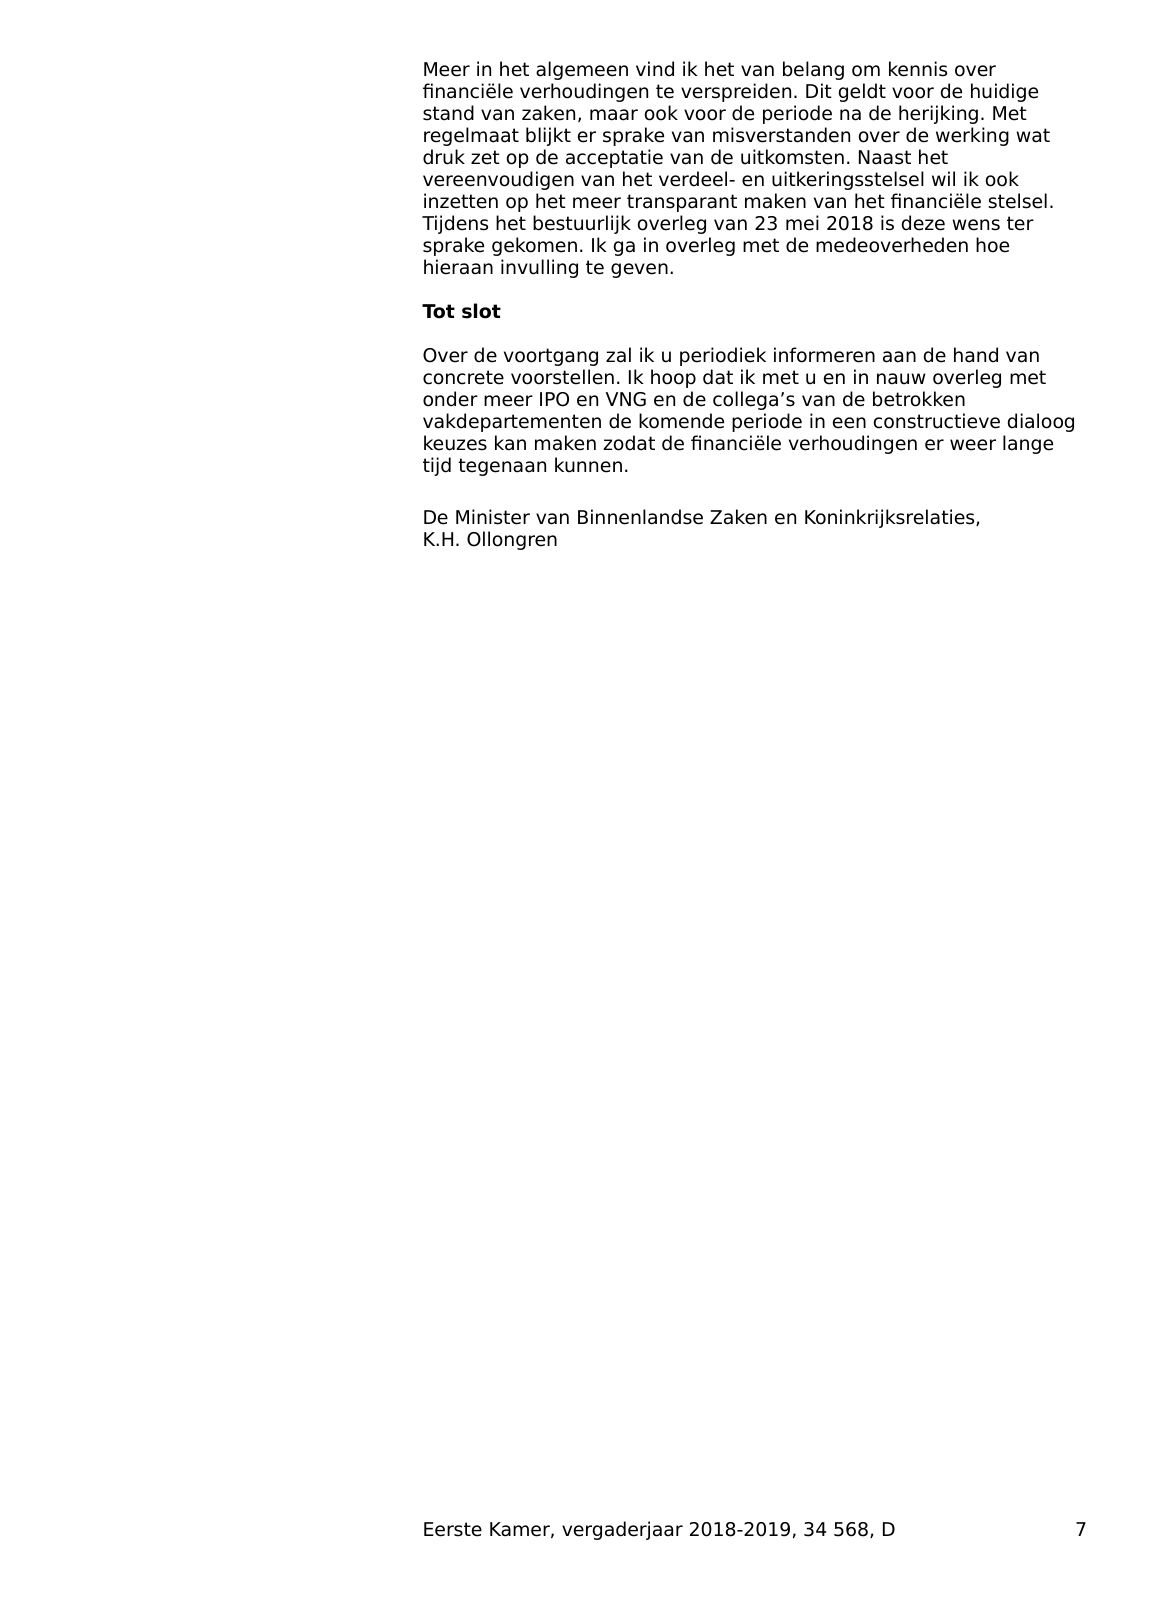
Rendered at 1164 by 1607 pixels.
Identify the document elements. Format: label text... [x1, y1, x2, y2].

text Meer in het algemeen vind ik het van belang om kennis over financiële verhoudingen te verspreiden. Dit geldt voor de huidige stand van zaken, maar ook voor de periode na de herijking. Met regelmaat blijkt er sprake van misverstanden over de werking wat druk zet op de acceptatie van de uitkomsten. Naast het vereenvoudigen van het verdeel- en uitkeringsstelsel wil ik ook inzetten op het meer transparant maken van het financiële stelsel. Tijdens het bestuurlijk overleg van 23 mei 2018 is deze wens ter sprake gekomen. Ik ga in overleg met de medeoverheden hoe hieraan invulling te geven. [422, 59, 1087, 279]
text De Minister van Binnenlandse Zaken en Koninkrijksrelaties, K.H. Ollongren [422, 507, 1087, 551]
text Over de voortgang zal ik u periodiek informeren aan de hand van concrete voorstellen. Ik hoop dat ik met u en in nauw overleg met onder meer IPO en VNG en de collega’s van de betrokken vakdepartementen de komende periode in een constructieve dialoog keuzes kan maken zodat de financiële verhoudingen er weer lange tijd tegenaan kunnen. [422, 345, 1087, 477]
subtitle Tot slot [422, 301, 1087, 323]
